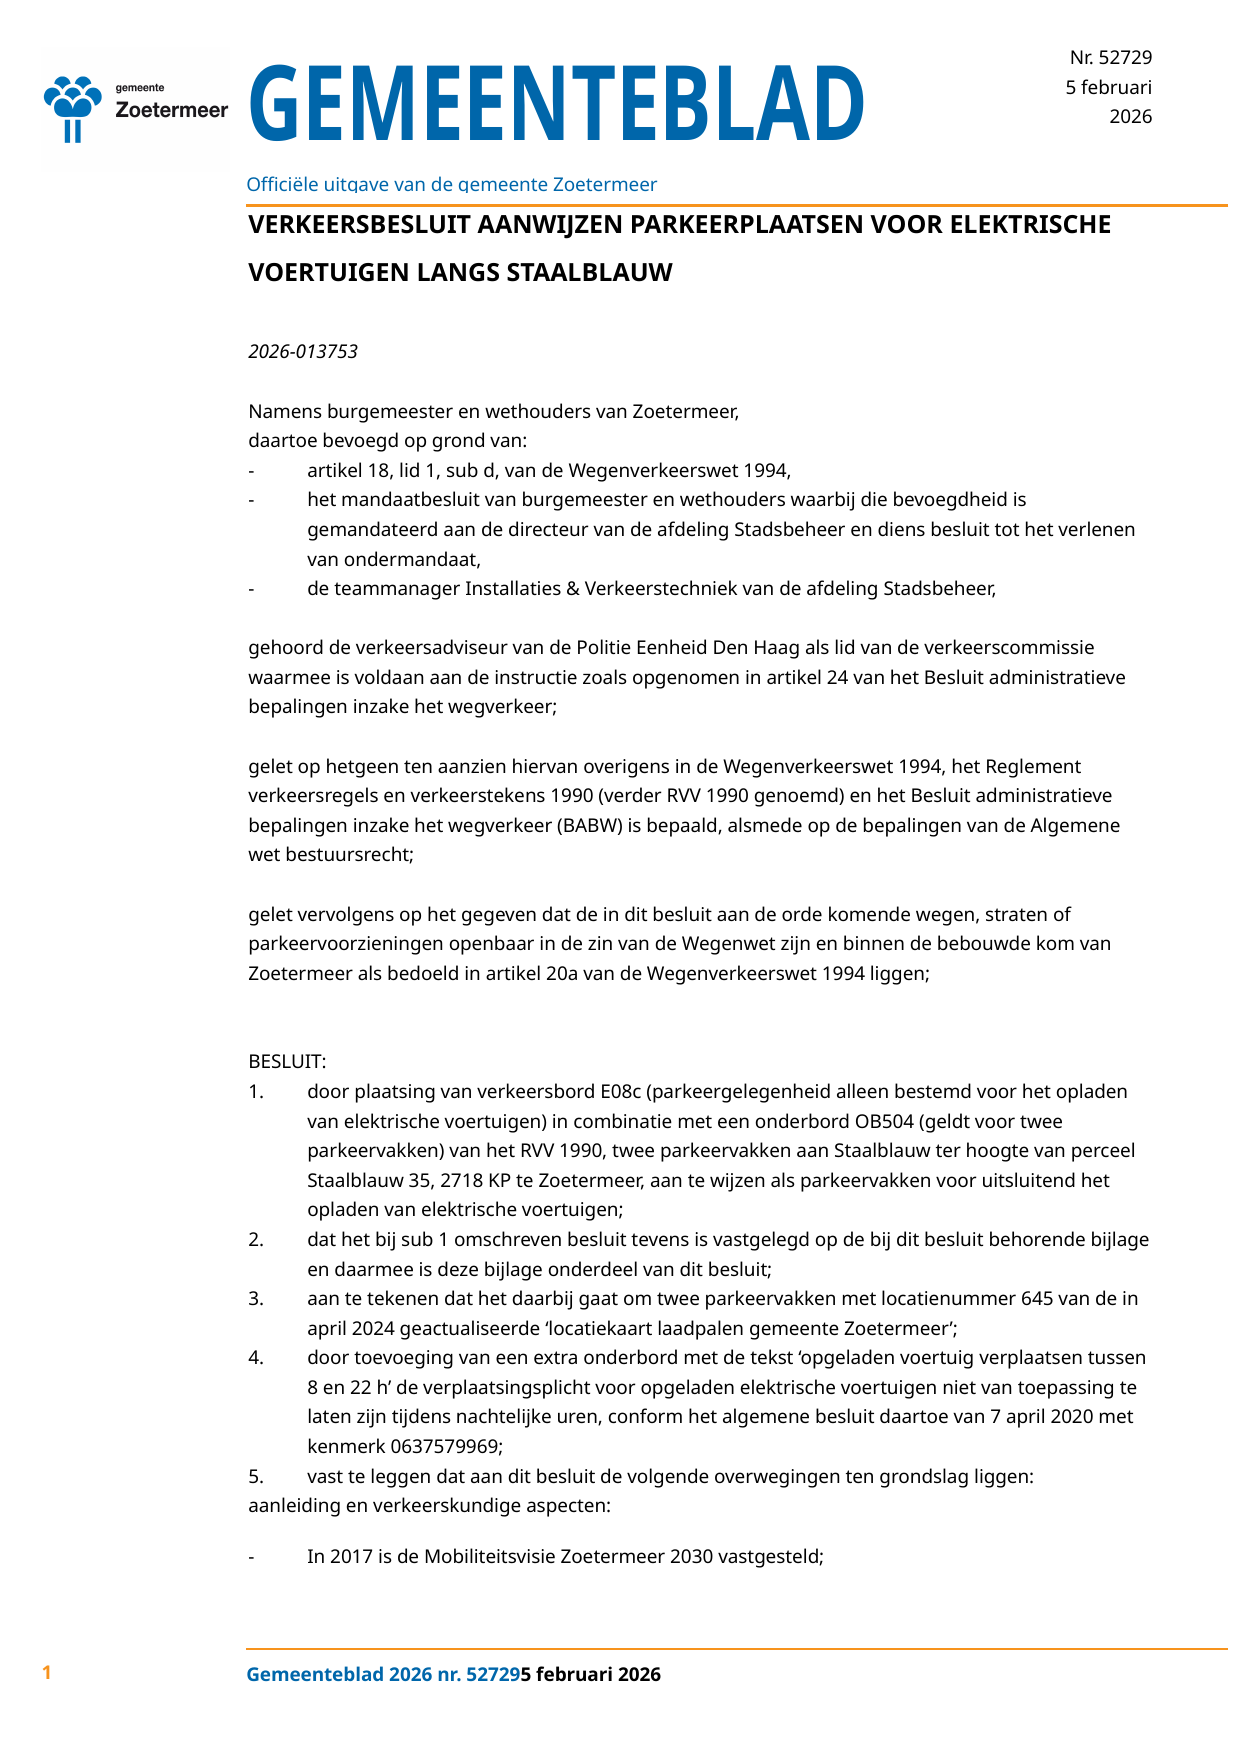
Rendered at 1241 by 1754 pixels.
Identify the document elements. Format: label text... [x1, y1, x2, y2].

text daartoe bevoegd op grond van: [248, 427, 1152, 453]
text aanleiding en verkeerskundige aspecten: [248, 1492, 1152, 1518]
list aan te tekenen dat het daarbij gaat om twee parkeervakken met locatienummer 645 van de in april 2024 geactualiseerde ‘locatiekaart laadpalen gemeente Zoetermeer’; [248, 1285, 1152, 1341]
list dat het bij sub 1 omschreven besluit tevens is vastgelegd op de bij dit besluit behorende bijlage en daarmee is deze bijlage onderdeel van dit besluit; [248, 1226, 1152, 1281]
list In 2017 is de Mobiliteitsvisie Zoetermeer 2030 vastgesteld; [248, 1543, 1152, 1568]
text gelet vervolgens op het gegeven dat de in dit besluit aan de orde komende wegen, straten of parkeervoorzieningen openbaar in de zin van de Wegenwet zijn en binnen de bebouwde kom van Zoetermeer als bedoeld in artikel 20a van de Wegenverkeerswet 1994 liggen; [248, 901, 1152, 986]
list het mandaatbesluit van burgemeester en wethouders waarbij die bevoegdheid is gemandateerd aan de directeur van de afdeling Stadsbeheer en diens besluit tot het verlenen van ondermandaat, [248, 487, 1152, 571]
text gelet op hetgeen ten aanzien hiervan overigens in de Wegenverkeerswet 1994, het Reglement verkeersregels en verkeerstekens 1990 (verder RVV 1990 genoemd) en het Besluit administratieve bepalingen inzake het wegverkeer (BABW) is bepaald, alsmede op de bepalingen van de Algemene wet bestuursrecht; [248, 753, 1152, 867]
text BESLUIT: [248, 1049, 1152, 1074]
text Namens burgemeester en wethouders van Zoetermeer, [248, 398, 1152, 423]
list vast te leggen dat aan dit besluit de volgende overwegingen ten grondslag liggen: [248, 1463, 1152, 1488]
list artikel 18, lid 1, sub d, van de Wegenverkeerswet 1994, [248, 457, 1152, 483]
text 2026-013753 [248, 339, 1152, 364]
list door plaatsing van verkeersbord E08c (parkeergelegenheid alleen bestemd voor het opladen van elektrische voertuigen) in combinatie met een onderbord OB504 (geldt voor twee parkeervakken) van het RVV 1990, twee parkeervakken aan Staalblauw ter hoogte van perceel Staalblauw 35, 2718 KP te Zoetermeer, aan te wijzen als parkeervakken voor uitsluitend het opladen van elektrische voertuigen; [248, 1078, 1152, 1222]
list door toevoeging van een extra onderbord met de tekst ‘opgeladen voertuig verplaatsen tussen 8 en 22 h’ de verplaatsingsplicht voor opgeladen elektrische voertuigen niet van toepassing te laten zijn tijdens nachtelijke uren, conform het algemene besluit daartoe van 7 april 2020 met kenmerk 0637579969; [248, 1344, 1152, 1459]
text VERKEERSBESLUIT AANWIJZEN PARKEERPLAATSEN VOOR ELEKTRISCHE VOERTUIGEN LANGS STAALBLAUW [248, 207, 1152, 288]
text gehoord de verkeersadviseur van de Politie Eenheid Den Haag als lid van de verkeerscommissie waarmee is voldaan aan de instructie zoals opgenomen in artikel 24 van het Besluit administratieve bepalingen inzake het wegverkeer; [248, 634, 1152, 719]
list de teammanager Installaties & Verkeerstechniek van de afdeling Stadsbeheer, [248, 575, 1152, 601]
picture [41, 47, 231, 172]
